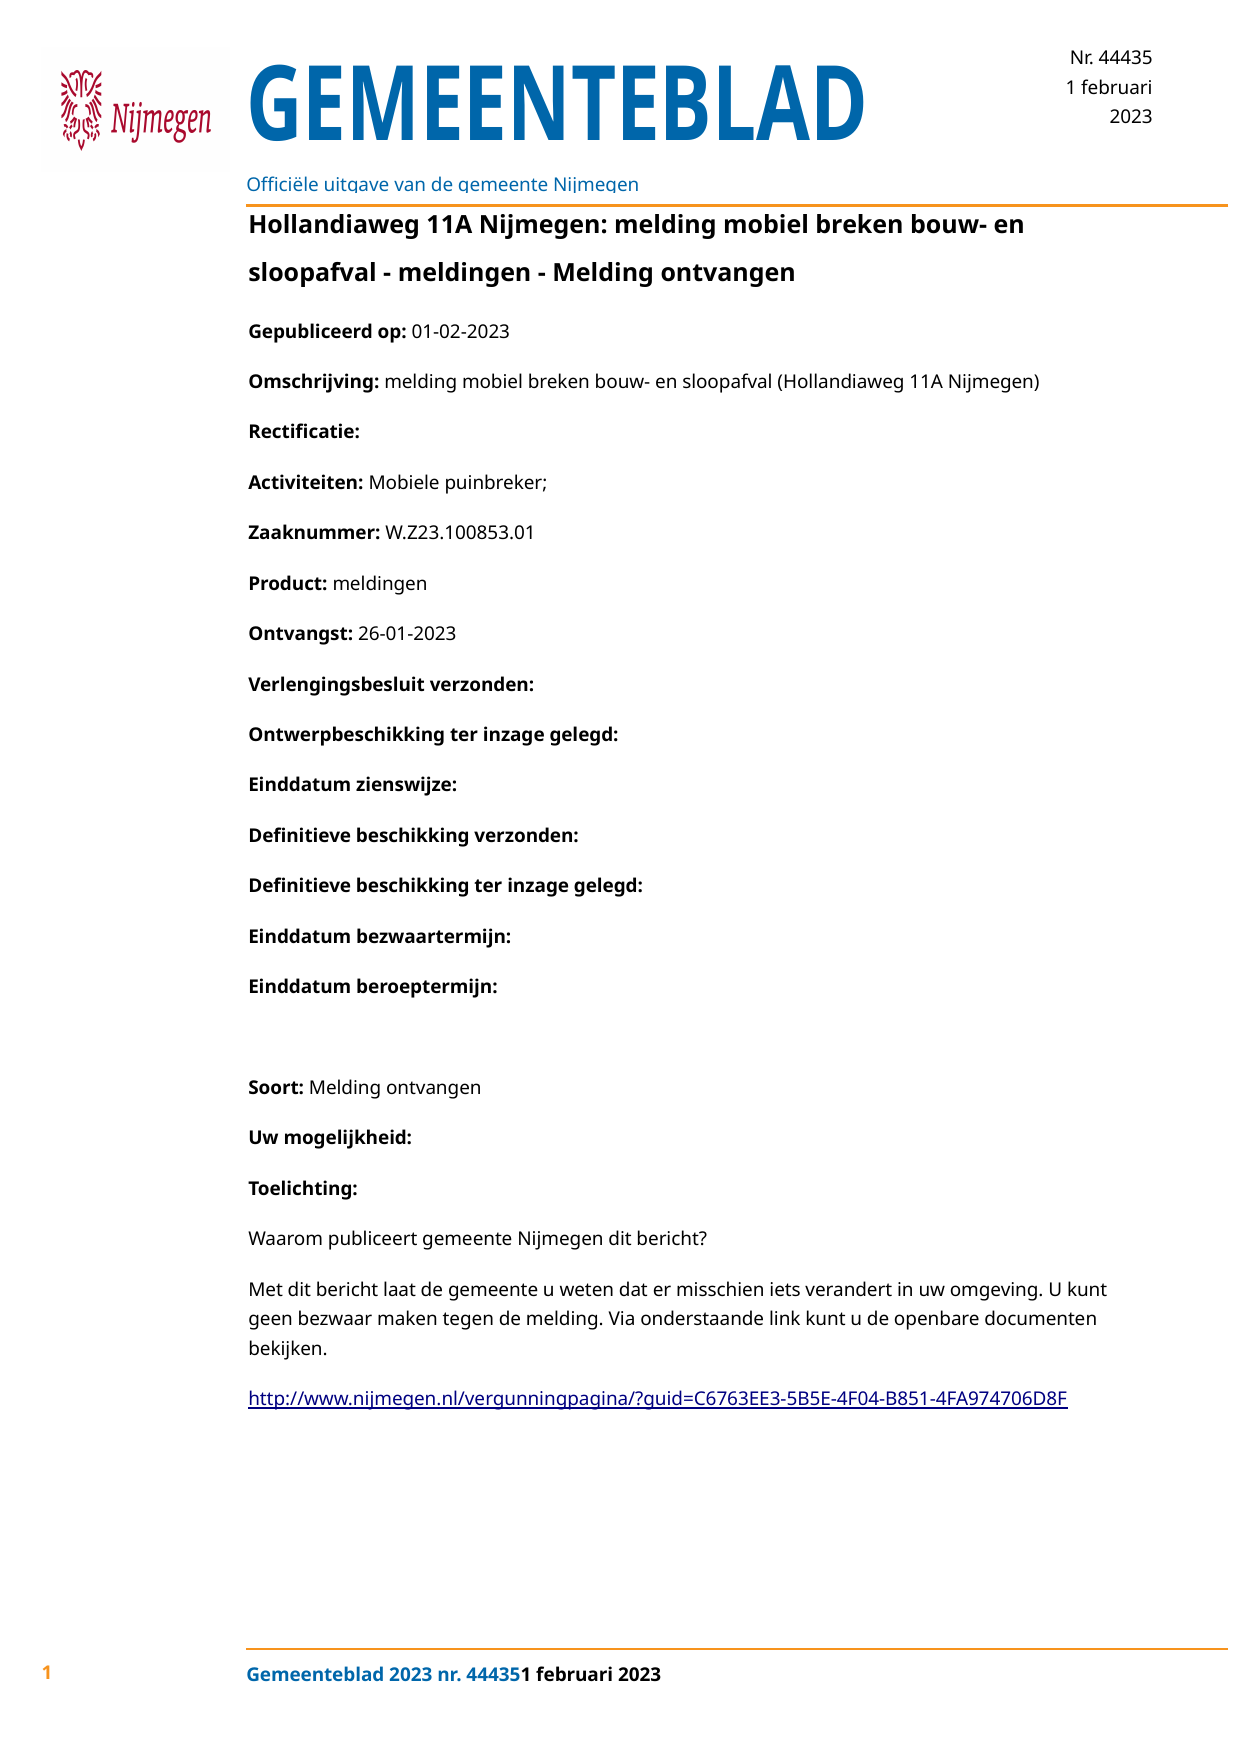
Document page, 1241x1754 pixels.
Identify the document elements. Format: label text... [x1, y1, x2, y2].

text Einddatum bezwaartermijn: [248, 923, 1152, 949]
text Product: meldingen [248, 570, 1152, 596]
text Verlengingsbesluit verzonden: [248, 671, 1152, 697]
text Definitieve beschikking ter inzage gelegd: [248, 872, 1152, 898]
text Einddatum beroeptermijn: [248, 973, 1152, 999]
text Omschrijving: melding mobiel breken bouw- en sloopafval (Hollandiaweg 11A Nijmegen) [248, 368, 1152, 394]
text Activiteiten: Mobiele puinbreker; [248, 469, 1152, 495]
text Soort: Melding ontvangen [248, 1074, 1152, 1100]
text Einddatum zienswijze: [248, 772, 1152, 797]
text Gepubliceerd op: 01-02-2023 [248, 318, 1152, 344]
picture [41, 47, 231, 172]
text Definitieve beschikking verzonden: [248, 822, 1152, 848]
text Ontvangst: 26-01-2023 [248, 620, 1152, 646]
text Waarom publiceert gemeente Nijmegen dit bericht? [248, 1225, 1152, 1251]
text Rectificatie: [248, 419, 1152, 444]
text Uw mogelijkheid: [248, 1124, 1152, 1150]
text Met dit bericht laat de gemeente u weten dat er misschien iets verandert in uw omgeving. U kunt geen bezwaar maken tegen de melding. Via onderstaande link kunt u de openbare documenten bekijken. [248, 1276, 1152, 1361]
text http://www.nijmegen.nl/vergunningpagina/?guid=C6763EE3-5B5E-4F04-B851-4FA974706D8F [248, 1385, 1152, 1411]
text Toelichting: [248, 1175, 1152, 1201]
text Zaaknummer: W.Z23.100853.01 [248, 519, 1152, 545]
text Ontwerpbeschikking ter inzage gelegd: [248, 721, 1152, 747]
text Hollandiaweg 11A Nijmegen: melding mobiel breken bouw- en sloopafval - meldingen - Melding ontvangen [248, 207, 1152, 288]
